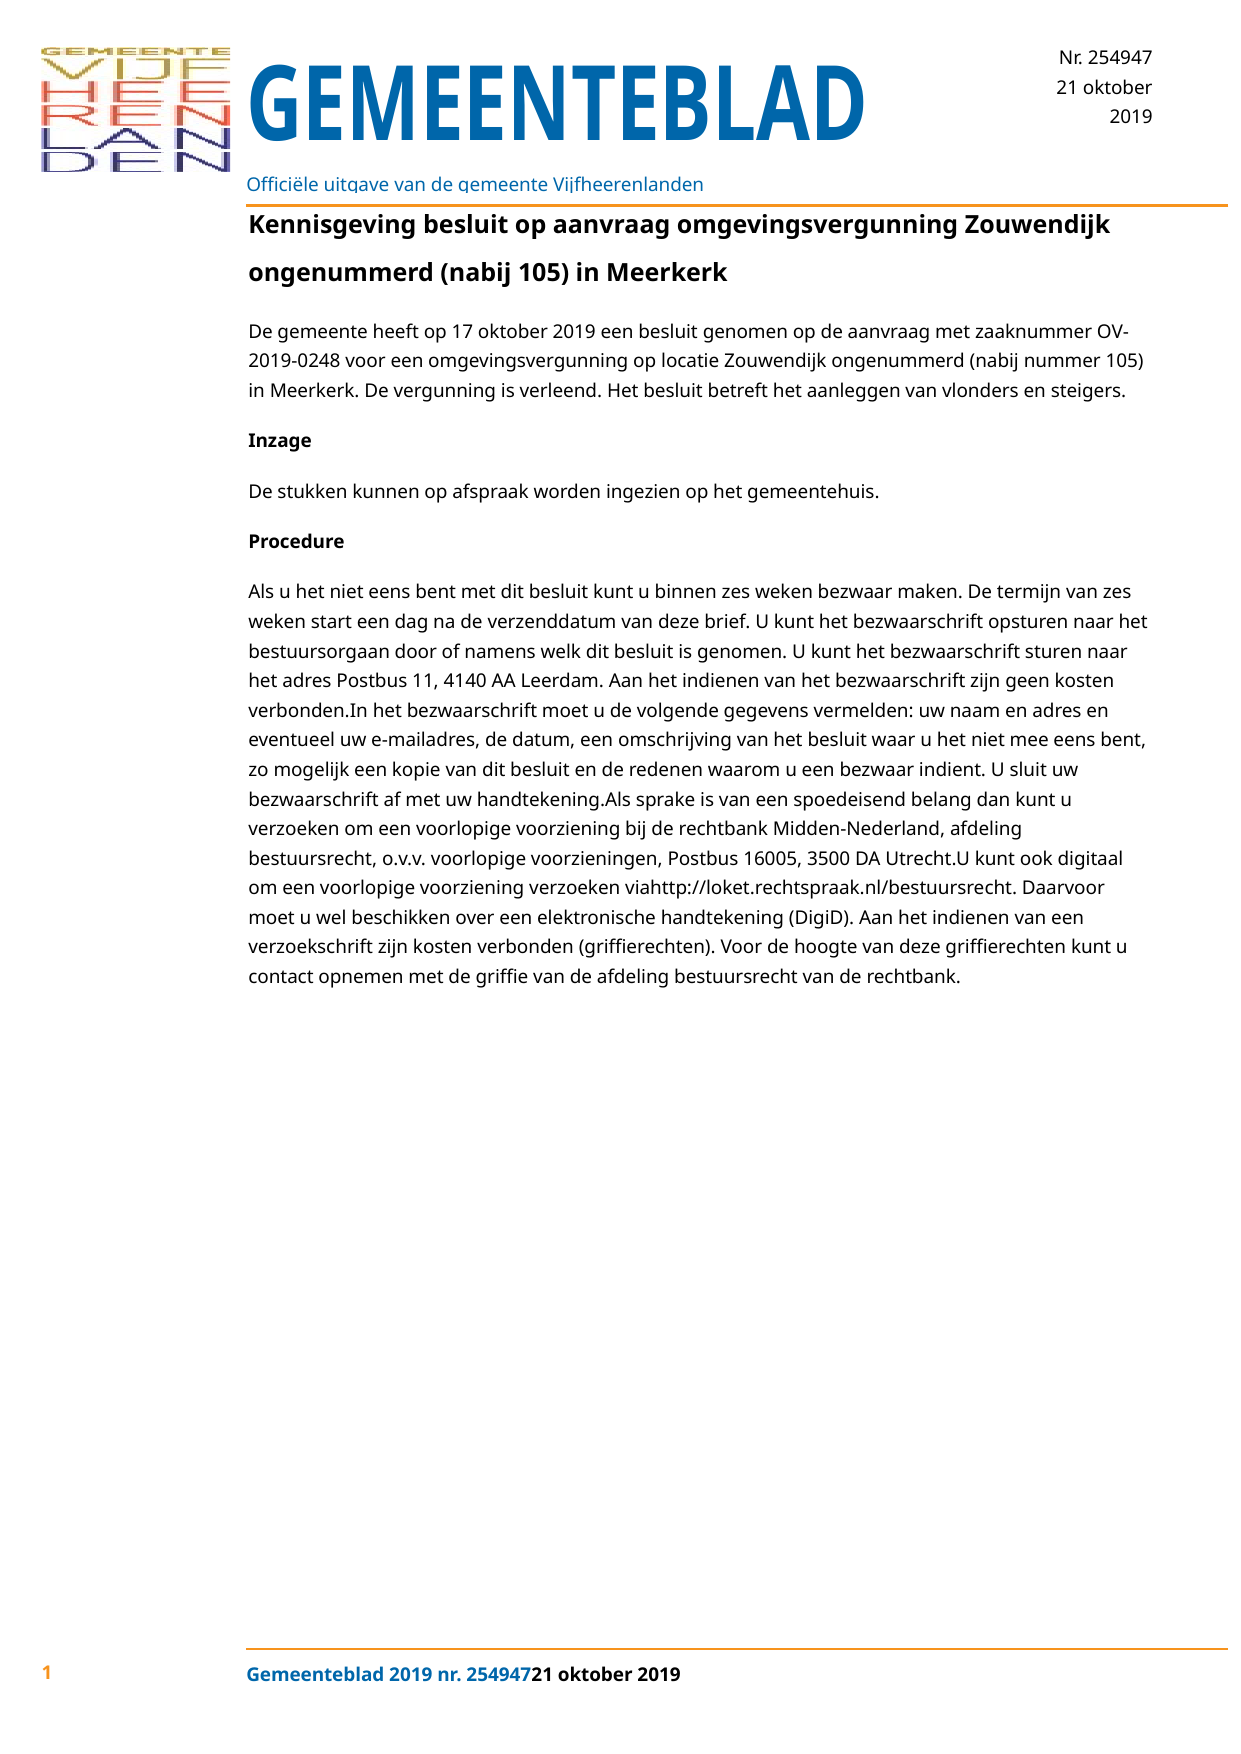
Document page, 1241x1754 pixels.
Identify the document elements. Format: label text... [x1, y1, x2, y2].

text Kennisgeving besluit op aanvraag omgevingsvergunning Zouwendijk ongenummerd (nabij 105) in Meerkerk [248, 207, 1152, 288]
text Als u het niet eens bent met dit besluit kunt u binnen zes weken bezwaar maken. De termijn van zes weken start een dag na de verzenddatum van deze brief. U kunt het bezwaarschrift opsturen naar het bestuursorgaan door of namens welk dit besluit is genomen. U kunt het bezwaarschrift sturen naar het adres Postbus 11, 4140 AA Leerdam. Aan het indienen van het bezwaarschrift zijn geen kosten verbonden.In het bezwaarschrift moet u de volgende gegevens vermelden: uw naam en adres en eventueel uw e-mailadres, de datum, een omschrijving van het besluit waar u het niet mee eens bent, zo mogelijk een kopie van dit besluit en de redenen waarom u een bezwaar indient. U sluit uw bezwaarschrift af met uw handtekening.Als sprake is van een spoedeisend belang dan kunt u verzoeken om een voorlopige voorziening bij de rechtbank Midden-Nederland, afdeling bestuursrecht, o.v.v. voorlopige voorzieningen, Postbus 16005, 3500 DA Utrecht.U kunt ook digitaal om een voorlopige voorziening verzoeken viahttp://loket.rechtspraak.nl/bestuursrecht. Daarvoor moet u wel beschikken over een elektronische handtekening (DigiD). Aan het indienen van een verzoekschrift zijn kosten verbonden (griffierechten). Voor de hoogte van deze griffierechten kunt u contact opnemen met de griffie van de afdeling bestuursrecht van de rechtbank. [248, 579, 1152, 989]
text De gemeente heeft op 17 oktober 2019 een besluit genomen op de aanvraag met zaaknummer OV-2019-0248 voor een omgevingsvergunning op locatie Zouwendijk ongenummerd (nabij nummer 105) in Meerkerk. De vergunning is verleend. Het besluit betreft het aanleggen van vlonders en steigers. [248, 318, 1152, 403]
text Inzage [248, 427, 1152, 453]
text De stukken kunnen op afspraak worden ingezien op het gemeentehuis. [248, 478, 1152, 504]
picture [41, 47, 231, 172]
text Procedure [248, 528, 1152, 554]
